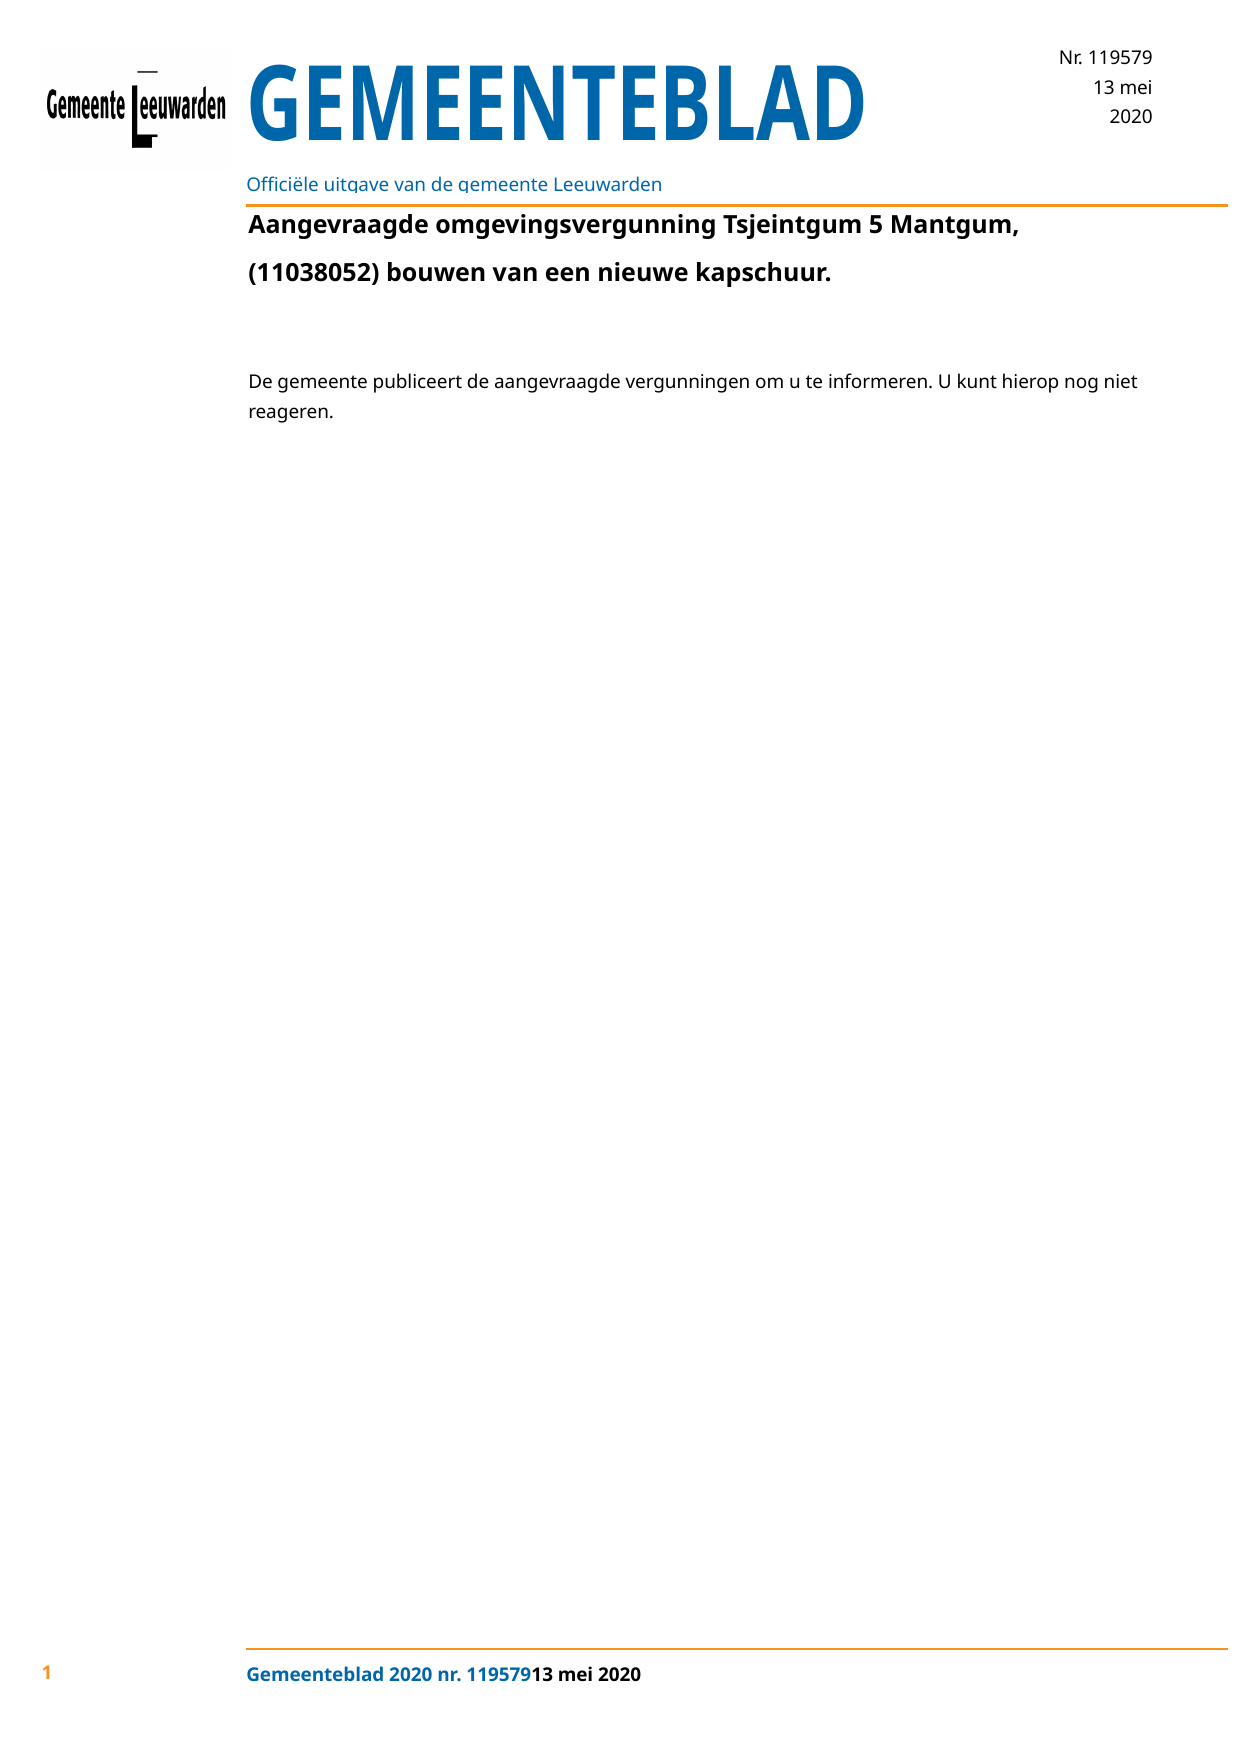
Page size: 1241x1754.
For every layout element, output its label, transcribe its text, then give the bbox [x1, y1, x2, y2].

picture [41, 47, 231, 172]
text Aangevraagde omgevingsvergunning Tsjeintgum 5 Mantgum, (11038052) bouwen van een nieuwe kapschuur. [248, 207, 1152, 288]
text De gemeente publiceert de aangevraagde vergunningen om u te informeren. U kunt hierop nog niet reageren. [248, 368, 1152, 424]
